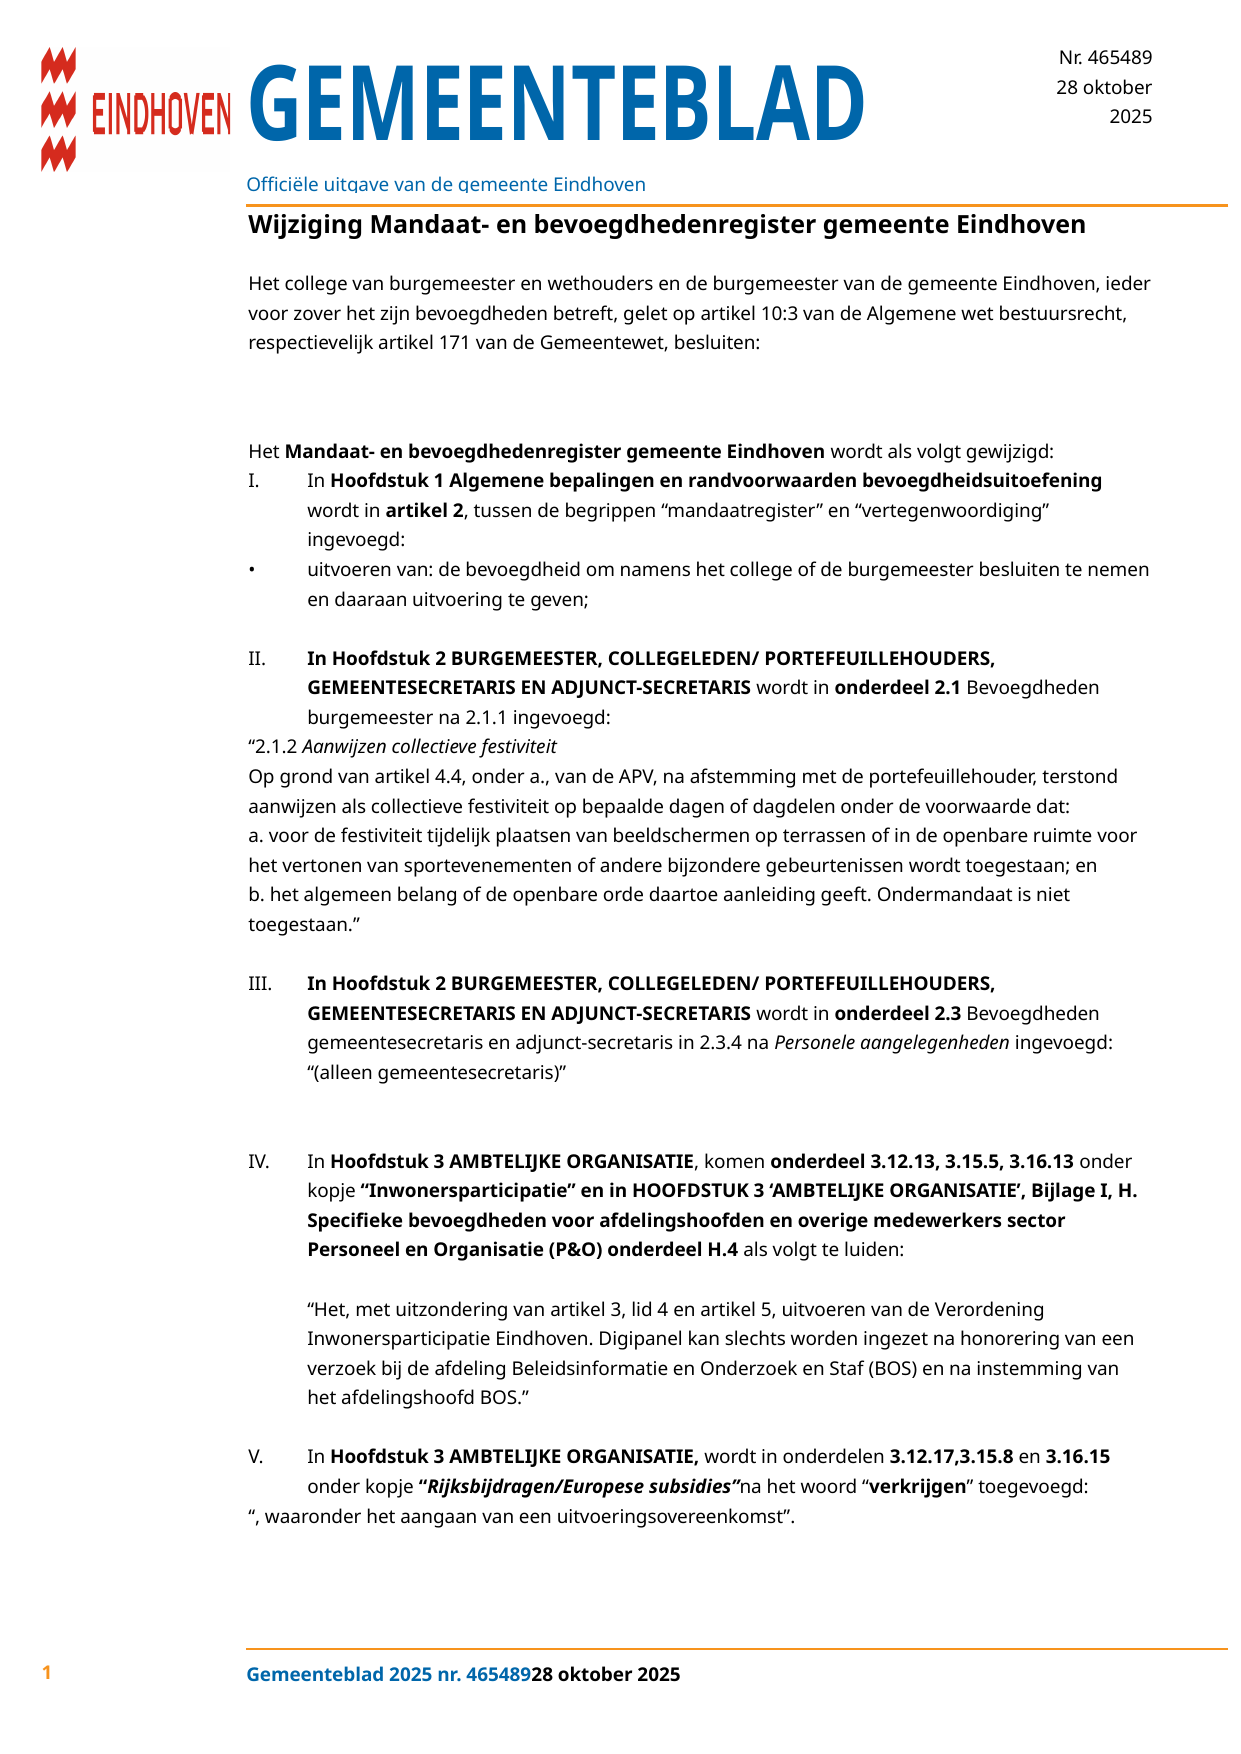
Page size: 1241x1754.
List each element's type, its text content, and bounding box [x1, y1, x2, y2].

text b. het algemeen belang of de openbare orde daartoe aanleiding geeft. Ondermandaat is niet toegestaan.” [248, 882, 1152, 937]
list In Hoofdstuk 2 BURGEMEESTER, COLLEGELEDEN/ PORTEFEUILLEHOUDERS, GEMEENTESECRETARIS EN ADJUNCT-SECRETARIS wordt in onderdeel 2.3 Bevoegdheden gemeentesecretaris en adjunct-secretaris in 2.3.4 na Personele aangelegenheden ingevoegd: “(alleen gemeentesecretaris)” [248, 970, 1152, 1085]
list In Hoofdstuk 3 AMBTELIJKE ORGANISATIE, komen onderdeel 3.12.13, 3.15.5, 3.16.13 onder kopje “Inwonersparticipatie” en in HOOFDSTUK 3 ‘AMBTELIJKE ORGANISATIE’, Bijlage I, H. Specifieke bevoegdheden voor afdelingshoofden en overige medewerkers sector Personeel en Organisatie (P&O) onderdeel H.4 als volgt te luiden: [248, 1148, 1152, 1262]
text Op grond van artikel 4.4, onder a., van de APV, na afstemming met de portefeuillehouder, terstond aanwijzen als collectieve festiviteit op bepaalde dagen of dagdelen onder de voorwaarde dat: [248, 763, 1152, 819]
text Wijziging Mandaat- en bevoegdhedenregister gemeente Eindhoven [248, 207, 1152, 241]
text “, waaronder het aangaan van een uitvoeringsovereenkomst”. [248, 1503, 1152, 1529]
list In Hoofdstuk 2 BURGEMEESTER, COLLEGELEDEN/ PORTEFEUILLEHOUDERS, GEMEENTESECRETARIS EN ADJUNCT-SECRETARIS wordt in onderdeel 2.1 Bevoegdheden burgemeester na 2.1.1 ingevoegd: [248, 645, 1152, 730]
text Het Mandaat- en bevoegdhedenregister gemeente Eindhoven wordt als volgt gewijzigd: [248, 438, 1152, 464]
picture [41, 47, 231, 172]
list “Het, met uitzondering van artikel 3, lid 4 en artikel 5, uitvoeren van de Verordening Inwonersparticipatie Eindhoven. Digipanel kan slechts worden ingezet na honorering van een verzoek bij de afdeling Beleidsinformatie en Onderzoek en Staf (BOS) en na instemming van het afdelingshoofd BOS.” [248, 1296, 1152, 1410]
text Het college van burgemeester en wethouders en de burgemeester van de gemeente Eindhoven, ieder voor zover het zijn bevoegdheden betreft, gelet op artikel 10:3 van de Algemene wet bestuursrecht, respectievelijk artikel 171 van de Gemeentewet, besluiten: [248, 270, 1152, 355]
text “2.1.2 Aanwijzen collectieve festiviteit [248, 734, 1152, 759]
list In Hoofdstuk 3 AMBTELIJKE ORGANISATIE, wordt in onderdelen 3.12.17,3.15.8 en 3.16.15 onder kopje “Rijksbijdragen/Europese subsidies”na het woord “verkrijgen” toegevoegd: [248, 1444, 1152, 1499]
text a. voor de festiviteit tijdelijk plaatsen van beeldschermen op terrassen of in de openbare ruimte voor het vertonen van sportevenementen of andere bijzondere gebeurtenissen wordt toegestaan; en [248, 822, 1152, 878]
list uitvoeren van: de bevoegdheid om namens het college of de burgemeester besluiten te nemen en daaraan uitvoering te geven; [248, 556, 1152, 612]
list In Hoofdstuk 1 Algemene bepalingen en randvoorwaarden bevoegdheidsuitoefening wordt in artikel 2, tussen de begrippen “mandaatregister” en “vertegenwoordiging” ingevoegd: [248, 467, 1152, 552]
